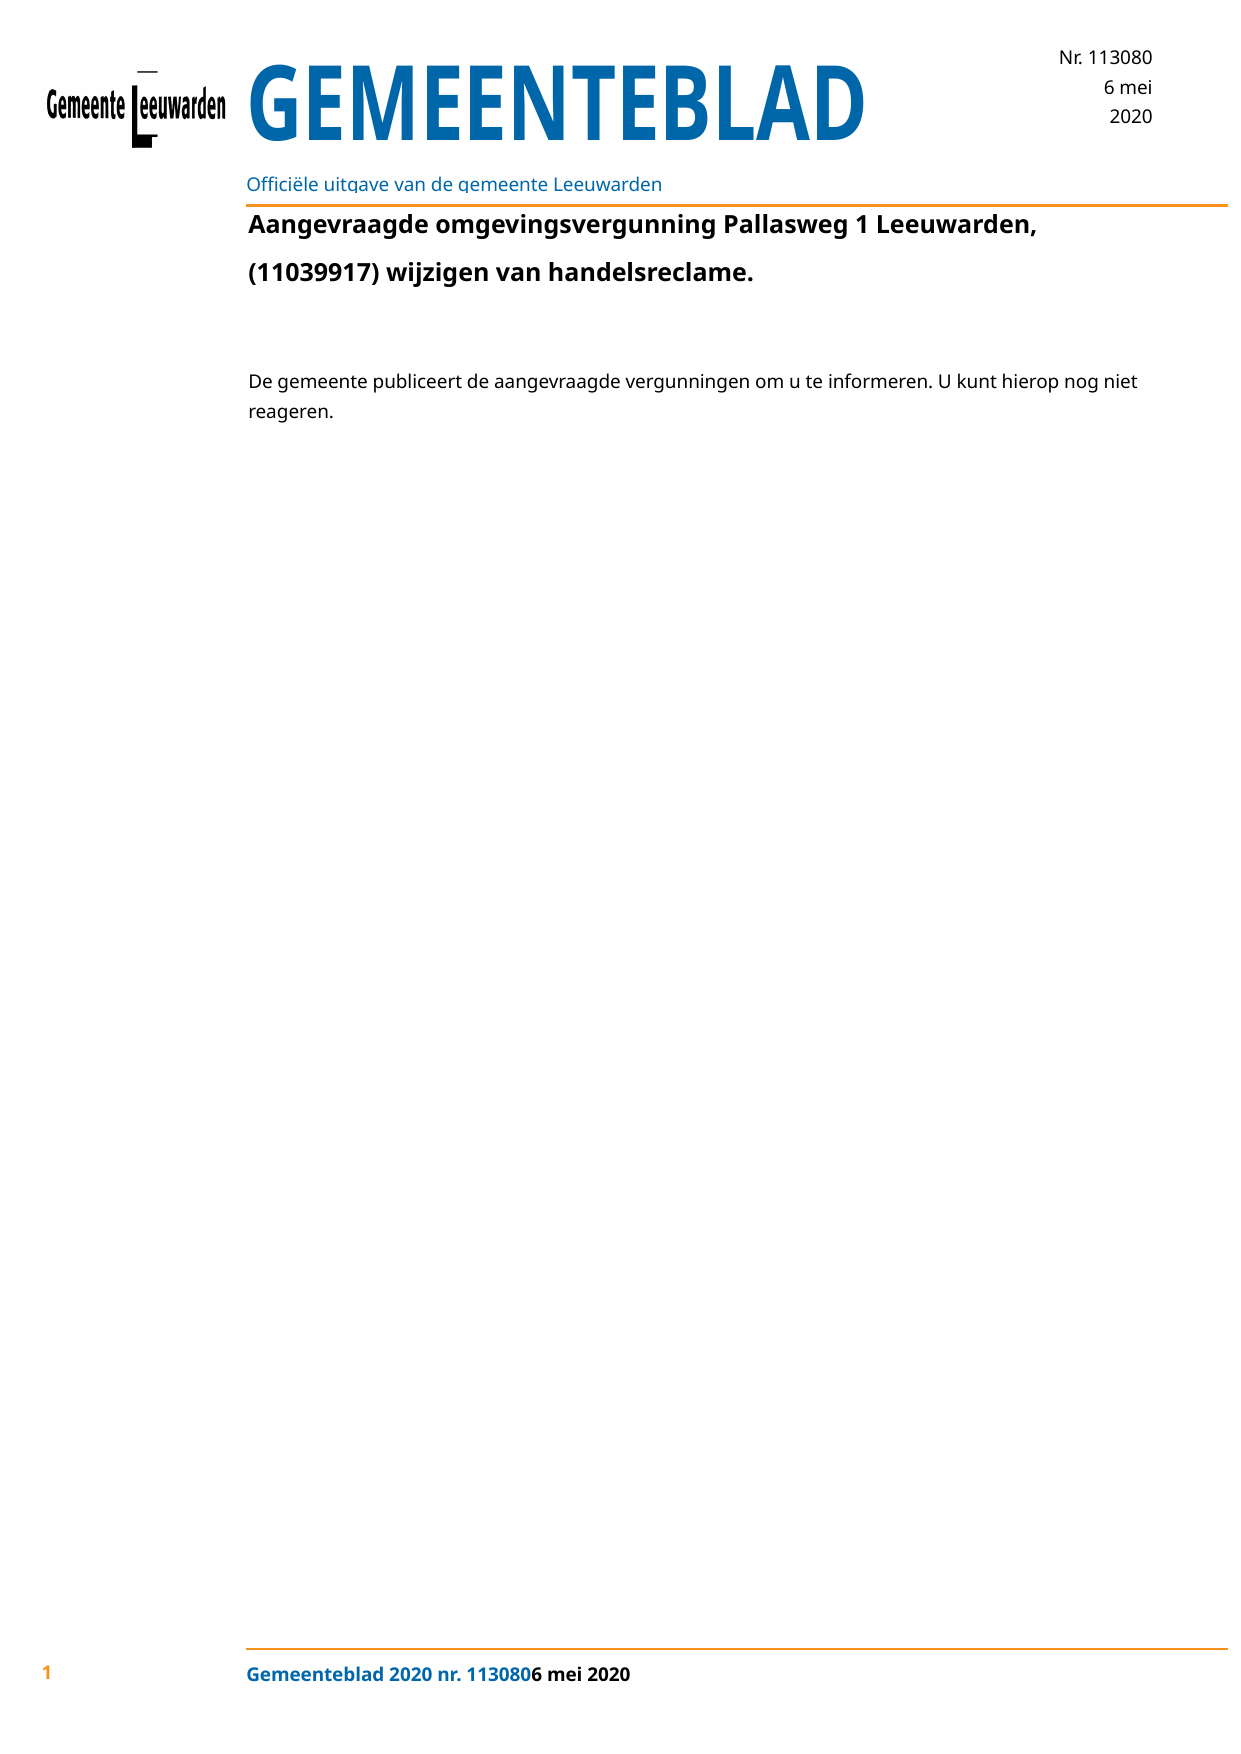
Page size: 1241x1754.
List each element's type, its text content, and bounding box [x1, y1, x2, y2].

picture [41, 47, 231, 172]
text Aangevraagde omgevingsvergunning Pallasweg 1 Leeuwarden, (11039917) wijzigen van handelsreclame. [248, 207, 1152, 288]
text De gemeente publiceert de aangevraagde vergunningen om u te informeren. U kunt hierop nog niet reageren. [248, 368, 1152, 424]
